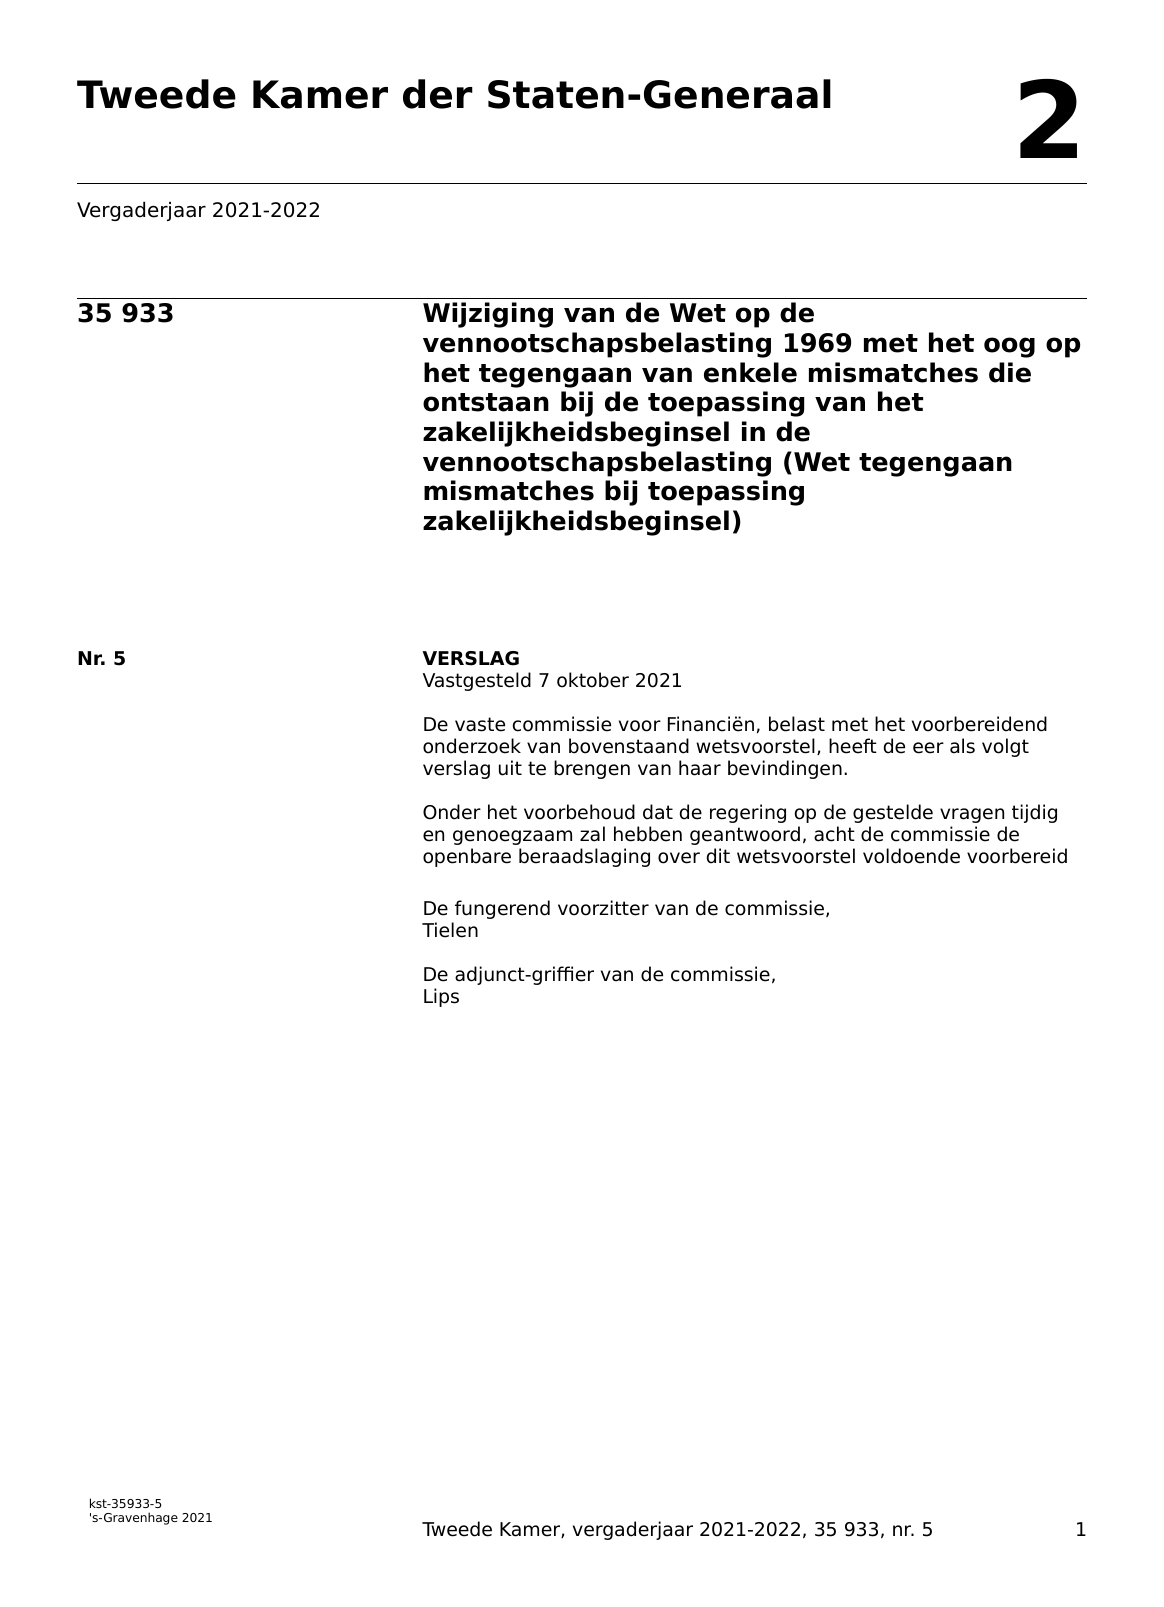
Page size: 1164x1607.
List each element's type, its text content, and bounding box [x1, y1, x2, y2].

table_header 2 [886, 59, 1087, 183]
table_header Tweede Kamer der Staten-Generaal [77, 59, 886, 183]
text De vaste commissie voor Financiën, belast met het voorbereidend onderzoek van bovenstaand wetsvoorstel, heeft de eer als volgt verslag uit te brengen van haar bevindingen. [422, 714, 1087, 779]
text kst-35933-5 [88, 1497, 323, 1511]
text De adjunct-griffier van de commissie, Lips [422, 964, 1087, 1008]
subtitle Nr. 5 VERSLAG [77, 647, 1087, 669]
subtitle 35 933 Wijziging van de Wet op de vennootschapsbelasting 1969 met het oog op het tegengaan van enkele mismatches die ontstaan bij de toepassing van het zakelijkheidsbeginsel in de vennootschapsbelasting (Wet tegengaan mismatches bij toepassing zakelijkheidsbeginsel) [77, 299, 1087, 536]
text Vastgesteld 7 oktober 2021 [422, 669, 1087, 691]
text 's-Gravenhage 2021 [88, 1511, 323, 1525]
table_cell Vergaderjaar 2021-2022 [77, 184, 1087, 298]
text Onder het voorbehoud dat de regering op de gestelde vragen tijdig en genoegzaam zal hebben geantwoord, acht de commissie de openbare beraadslaging over dit wetsvoorstel voldoende voorbereid [422, 802, 1087, 868]
text De fungerend voorzitter van de commissie, Tielen [422, 898, 1087, 942]
